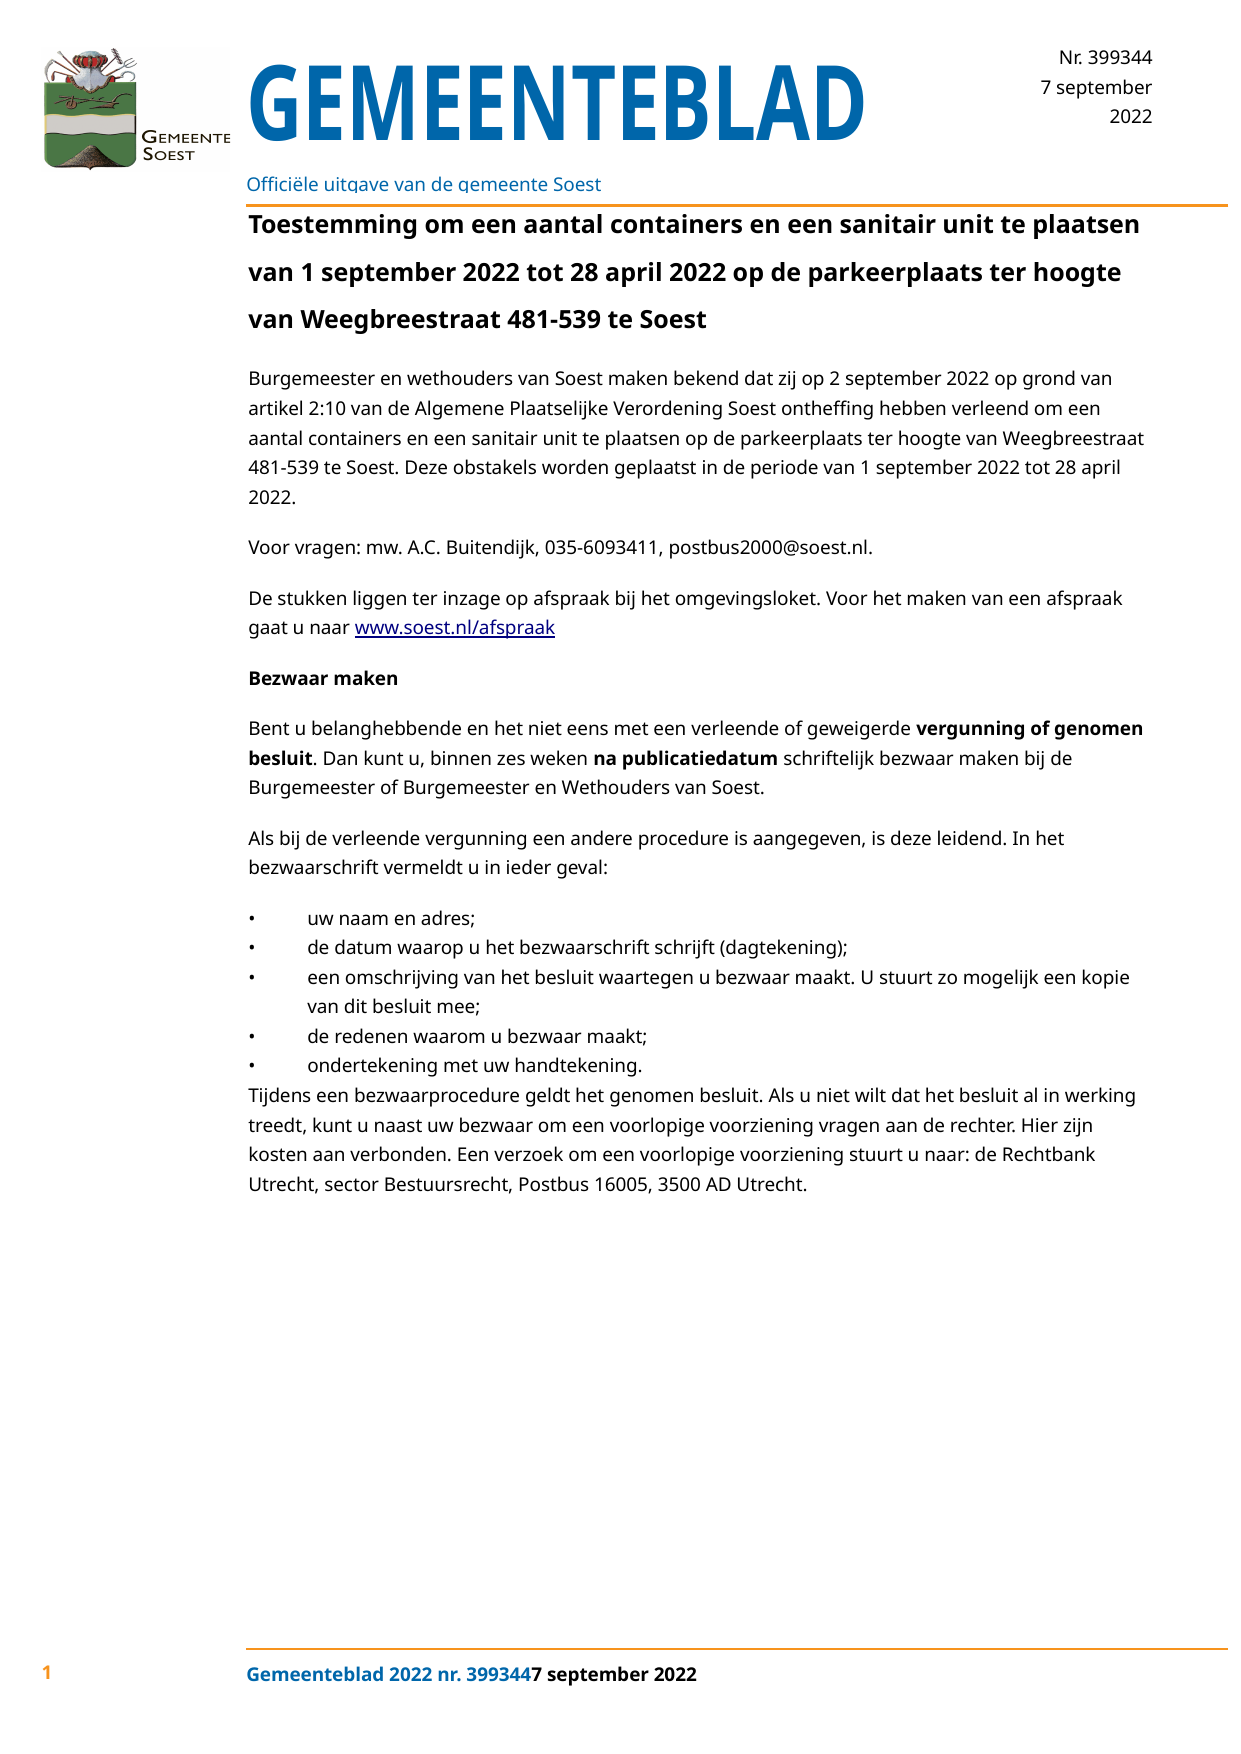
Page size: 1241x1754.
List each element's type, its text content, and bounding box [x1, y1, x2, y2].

text Tijdens een bezwaarprocedure geldt het genomen besluit. Als u niet wilt dat het besluit al in werking treedt, kunt u naast uw bezwaar om een voorlopige voorziening vragen aan de rechter. Hier zijn kosten aan verbonden. Een verzoek om een voorlopige voorziening stuurt u naar: de Rechtbank Utrecht, sector Bestuursrecht, Postbus 16005, 3500 AD Utrecht. [248, 1082, 1152, 1197]
list een omschrijving van het besluit waartegen u bezwaar maakt. U stuurt zo mogelijk een kopie van dit besluit mee; [248, 964, 1152, 1019]
list de datum waarop u het bezwaarschrift schrijft (dagtekening); [248, 934, 1152, 960]
text Als bij de verleende vergunning een andere procedure is aangegeven, is deze leidend. In het bezwaarschrift vermeldt u in ieder geval: [248, 825, 1152, 880]
text Toestemming om een aantal containers en een sanitair unit te plaatsen van 1 september 2022 tot 28 april 2022 op de parkeerplaats ter hoogte van Weegbreestraat 481-539 te Soest [248, 207, 1152, 336]
list de redenen waarom u bezwaar maakt; [248, 1023, 1152, 1049]
list uw naam en adres; [248, 905, 1152, 930]
text Burgemeester en wethouders van Soest maken bekend dat zij op 2 september 2022 op grond van artikel 2:10 van de Algemene Plaatselijke Verordening Soest ontheffing hebben verleend om een aantal containers en een sanitair unit te plaatsen op de parkeerplaats ter hoogte van Weegbreestraat 481-539 te Soest. Deze obstakels worden geplaatst in de periode van 1 september 2022 tot 28 april 2022. [248, 366, 1152, 509]
text Voor vragen: mw. A.C. Buitendijk, 035-6093411, postbus2000@soest.nl. [248, 534, 1152, 560]
text Bent u belanghebbende en het niet eens met een verleende of geweigerde vergunning of genomen besluit. Dan kunt u, binnen zes weken na publicatiedatum schriftelijk bezwaar maken bij de Burgemeester of Burgemeester en Wethouders van Soest. [248, 715, 1152, 800]
picture [41, 47, 231, 172]
text De stukken liggen ter inzage op afspraak bij het omgevingsloket. Voor het maken van een afspraak gaat u naar www.soest.nl/afspraak [248, 585, 1152, 640]
list ondertekening met uw handtekening. [248, 1053, 1152, 1078]
text Bezwaar maken [248, 665, 1152, 690]
